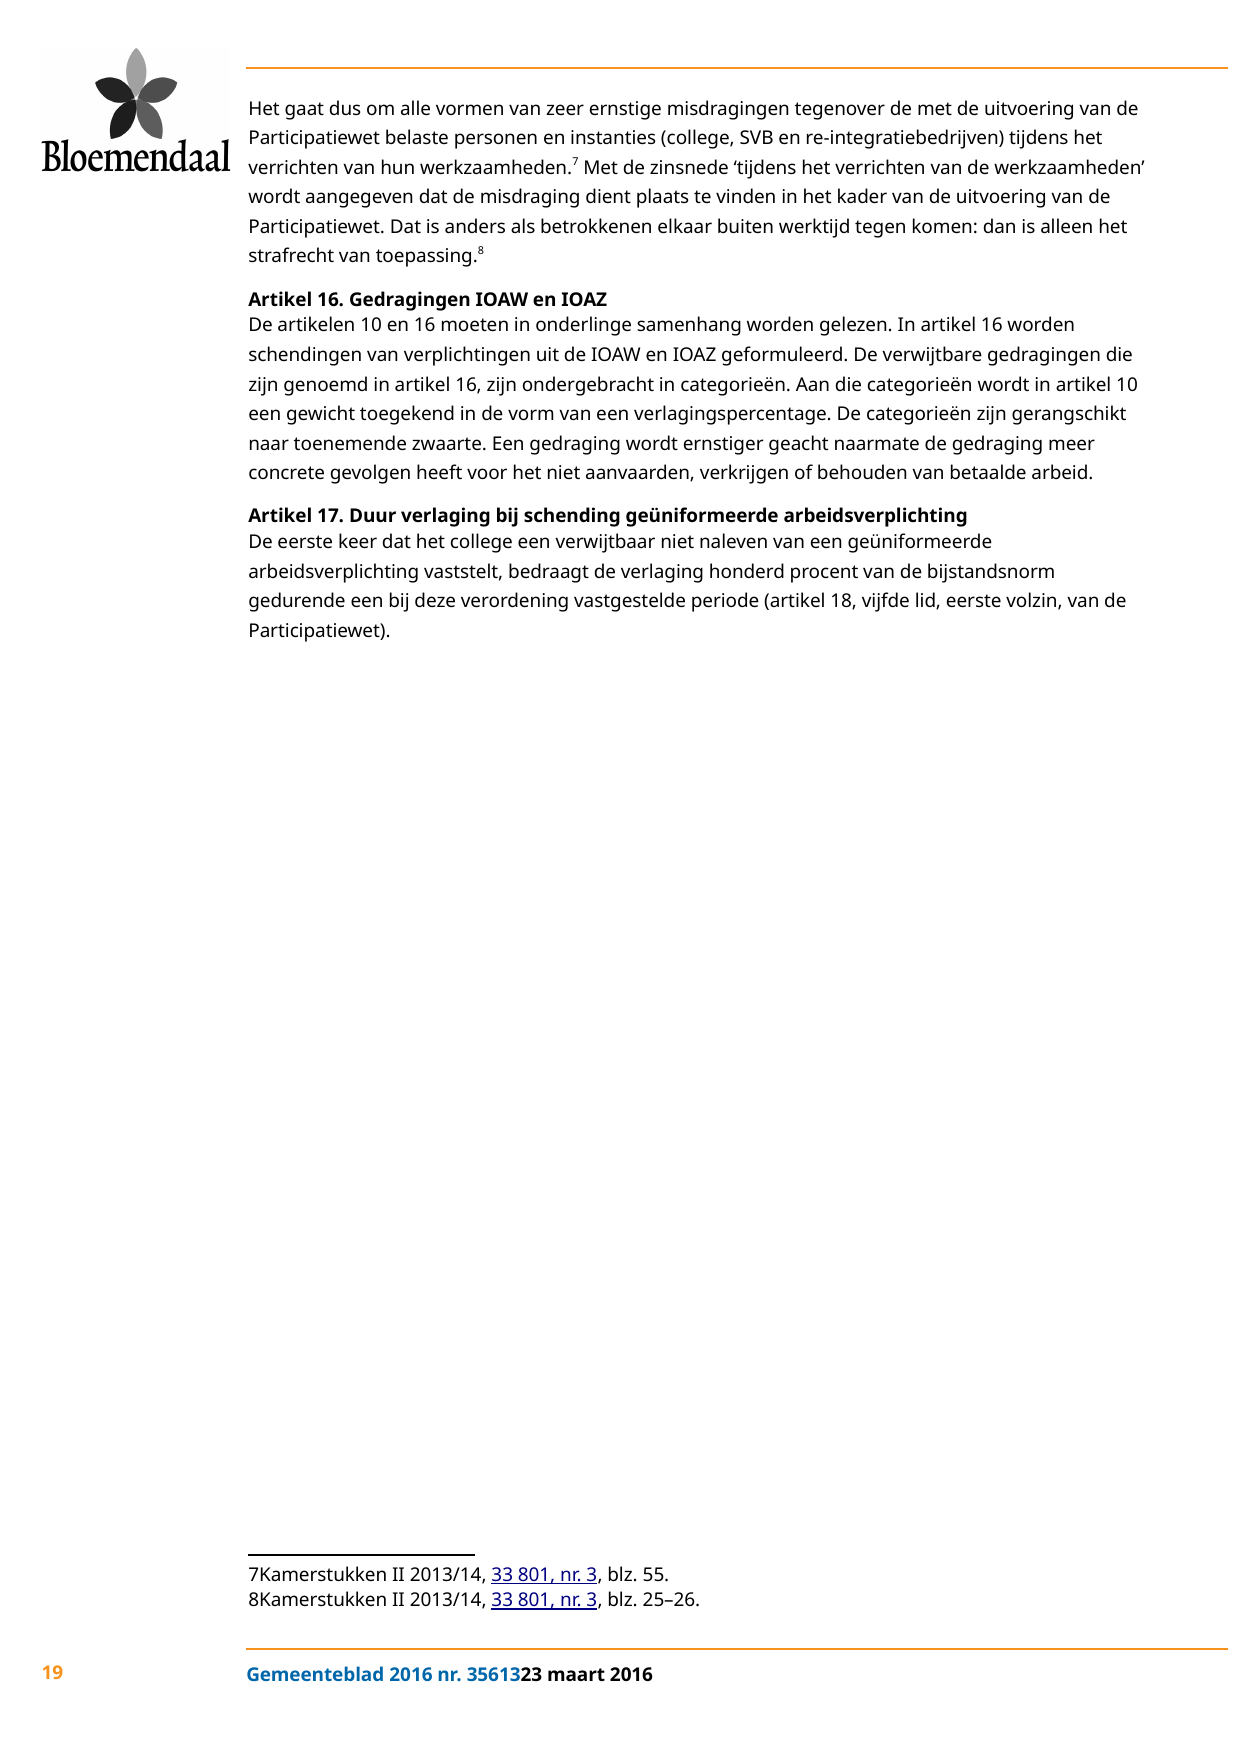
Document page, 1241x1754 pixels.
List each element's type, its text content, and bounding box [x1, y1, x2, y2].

text Kamerstukken II 2013/14, 33 801, nr. 3, blz. 55. [248, 1561, 1152, 1586]
text Artikel 16. Gedragingen IOAW en IOAZ [248, 286, 1152, 312]
text Artikel 17. Duur verlaging bij schending geüniformeerde arbeidsverplichting [248, 503, 1152, 528]
picture [41, 47, 231, 172]
text Kamerstukken II 2013/14, 33 801, nr. 3, blz. 25–26. [248, 1586, 1152, 1612]
text De artikelen 10 en 16 moeten in onderlinge samenhang worden gelezen. In artikel 16 worden schendingen van verplichtingen uit de IOAW en IOAZ geformuleerd. De verwijtbare gedragingen die zijn genoemd in artikel 16, zijn ondergebracht in categorieën. Aan die categorieën wordt in artikel 10 een gewicht toegekend in de vorm van een verlagingspercentage. De categorieën zijn gerangschikt naar toenemende zwaarte. Een gedraging wordt ernstiger geacht naarmate de gedraging meer concrete gevolgen heeft voor het niet aanvaarden, verkrijgen of behouden van betaalde arbeid. [248, 312, 1152, 485]
text Het gaat dus om alle vormen van zeer ernstige misdragingen tegenover de met de uitvoering van de Participatiewet belaste personen en instanties (college, SVB en re-integratiebedrijven) tijdens het verrichten van hun werkzaamheden. Met de zinsnede ‘tijdens het verrichten van de werkzaamheden’ wordt aangegeven dat de misdraging dient plaats te vinden in het kader van de uitvoering van de Participatiewet. Dat is anders als betrokkenen elkaar buiten werktijd tegen komen: dan is alleen het strafrecht van toepassing. [248, 95, 1152, 268]
text De eerste keer dat het college een verwijtbaar niet naleven van een geüniformeerde arbeidsverplichting vaststelt, bedraagt de verlaging honderd procent van de bijstandsnorm gedurende een bij deze verordening vastgestelde periode (artikel 18, vijfde lid, eerste volzin, van de Participatiewet). [248, 528, 1152, 643]
